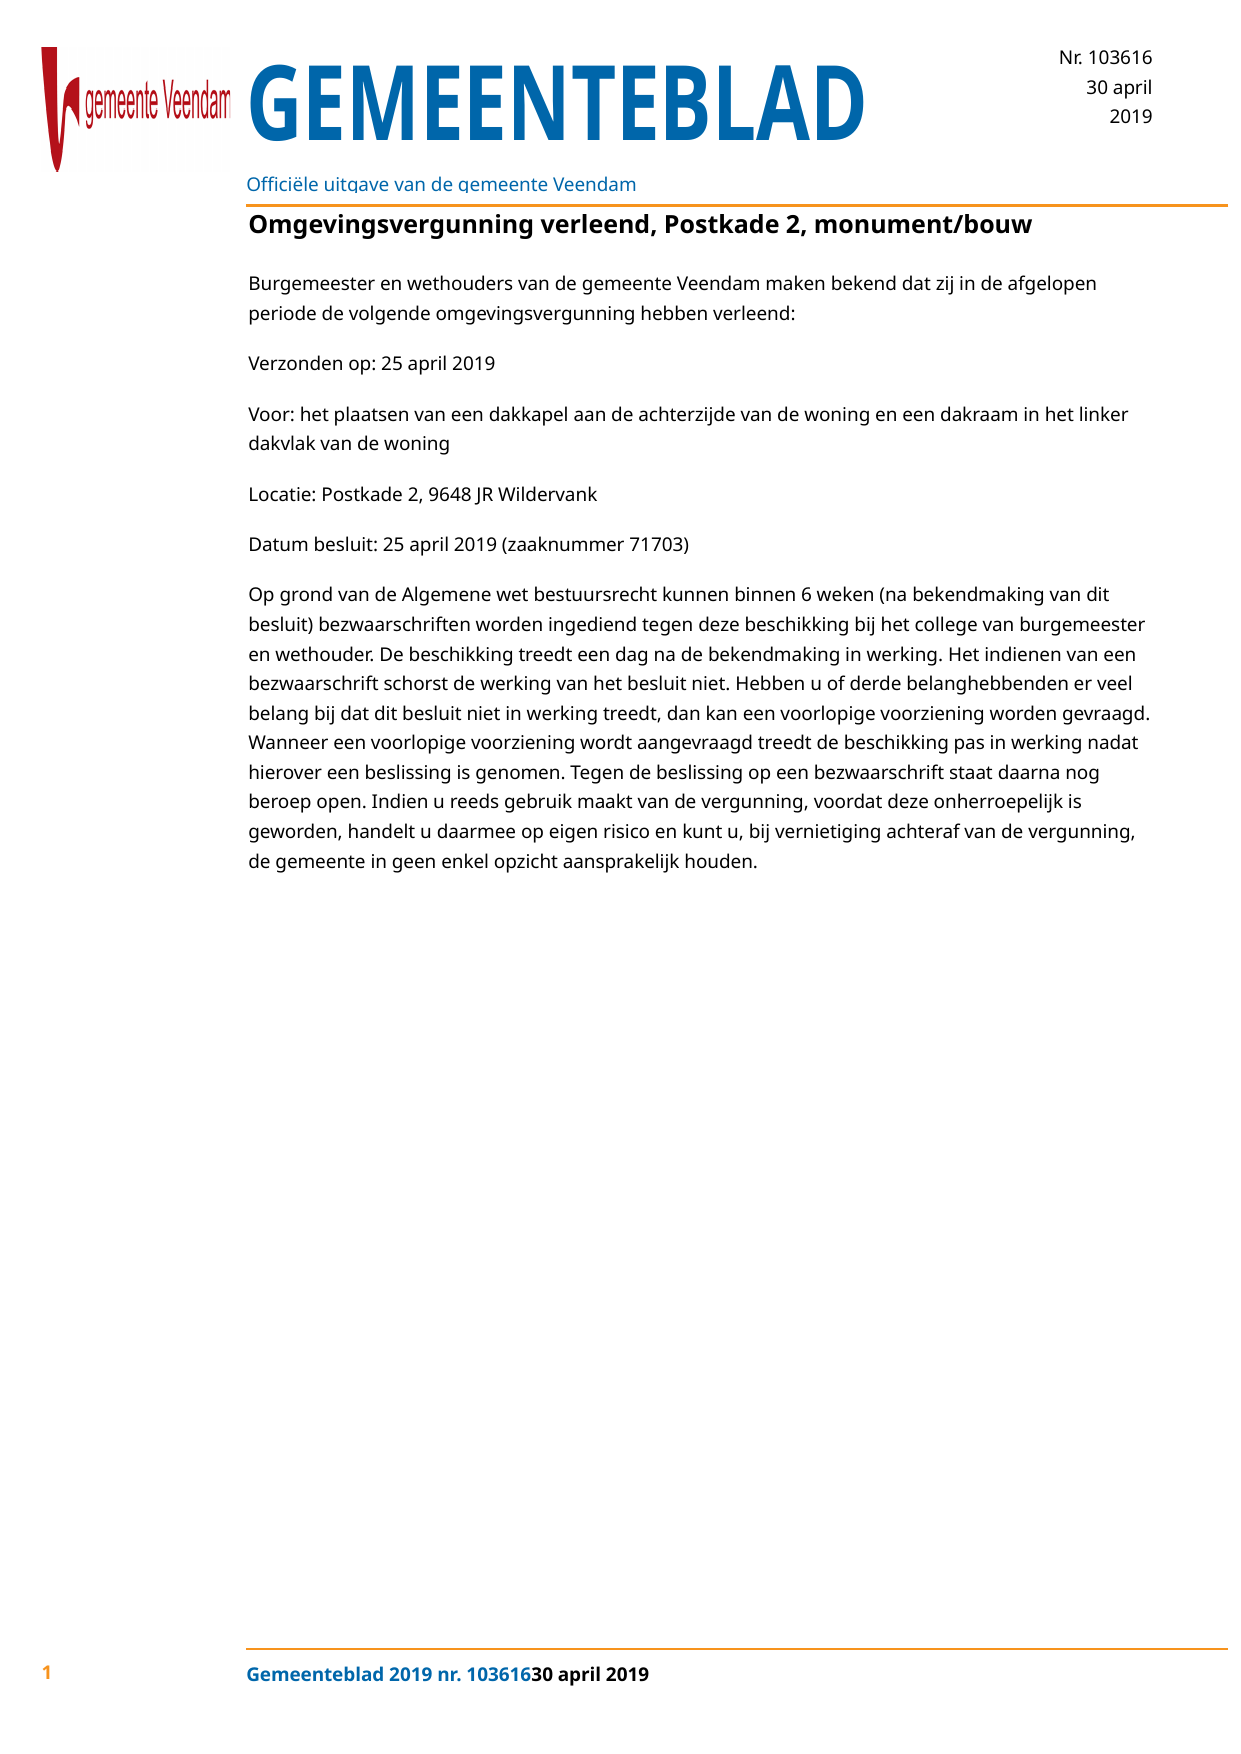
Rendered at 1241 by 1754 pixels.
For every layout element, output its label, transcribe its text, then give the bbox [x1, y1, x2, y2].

text Verzonden op: 25 april 2019 [248, 350, 1152, 376]
text Datum besluit: 25 april 2019 (zaaknummer 71703) [248, 531, 1152, 557]
picture [41, 47, 231, 172]
text Op grond van de Algemene wet bestuursrecht kunnen binnen 6 weken (na bekendmaking van dit besluit) bezwaarschriften worden ingediend tegen deze beschikking bij het college van burgemeester en wethouder. De beschikking treedt een dag na de bekendmaking in werking. Het indienen van een bezwaarschrift schorst de werking van het besluit niet. Hebben u of derde belanghebbenden er veel belang bij dat dit besluit niet in werking treedt, dan kan een voorlopige voorziening worden gevraagd. Wanneer een voorlopige voorziening wordt aangevraagd treedt de beschikking pas in werking nadat hierover een beslissing is genomen. Tegen de beslissing op een bezwaarschrift staat daarna nog beroep open. Indien u reeds gebruik maakt van de vergunning, voordat deze onherroepelijk is geworden, handelt u daarmee op eigen risico en kunt u, bij vernietiging achteraf van de vergunning, de gemeente in geen enkel opzicht aansprakelijk houden. [248, 582, 1152, 873]
text Locatie: Postkade 2, 9648 JR Wildervank [248, 481, 1152, 506]
text Burgemeester en wethouders van de gemeente Veendam maken bekend dat zij in de afgelopen periode de volgende omgevingsvergunning hebben verleend: [248, 270, 1152, 326]
text Voor: het plaatsen van een dakkapel aan de achterzijde van de woning en een dakraam in het linker dakvlak van de woning [248, 401, 1152, 456]
text Omgevingsvergunning verleend, Postkade 2, monument/bouw [248, 207, 1152, 241]
